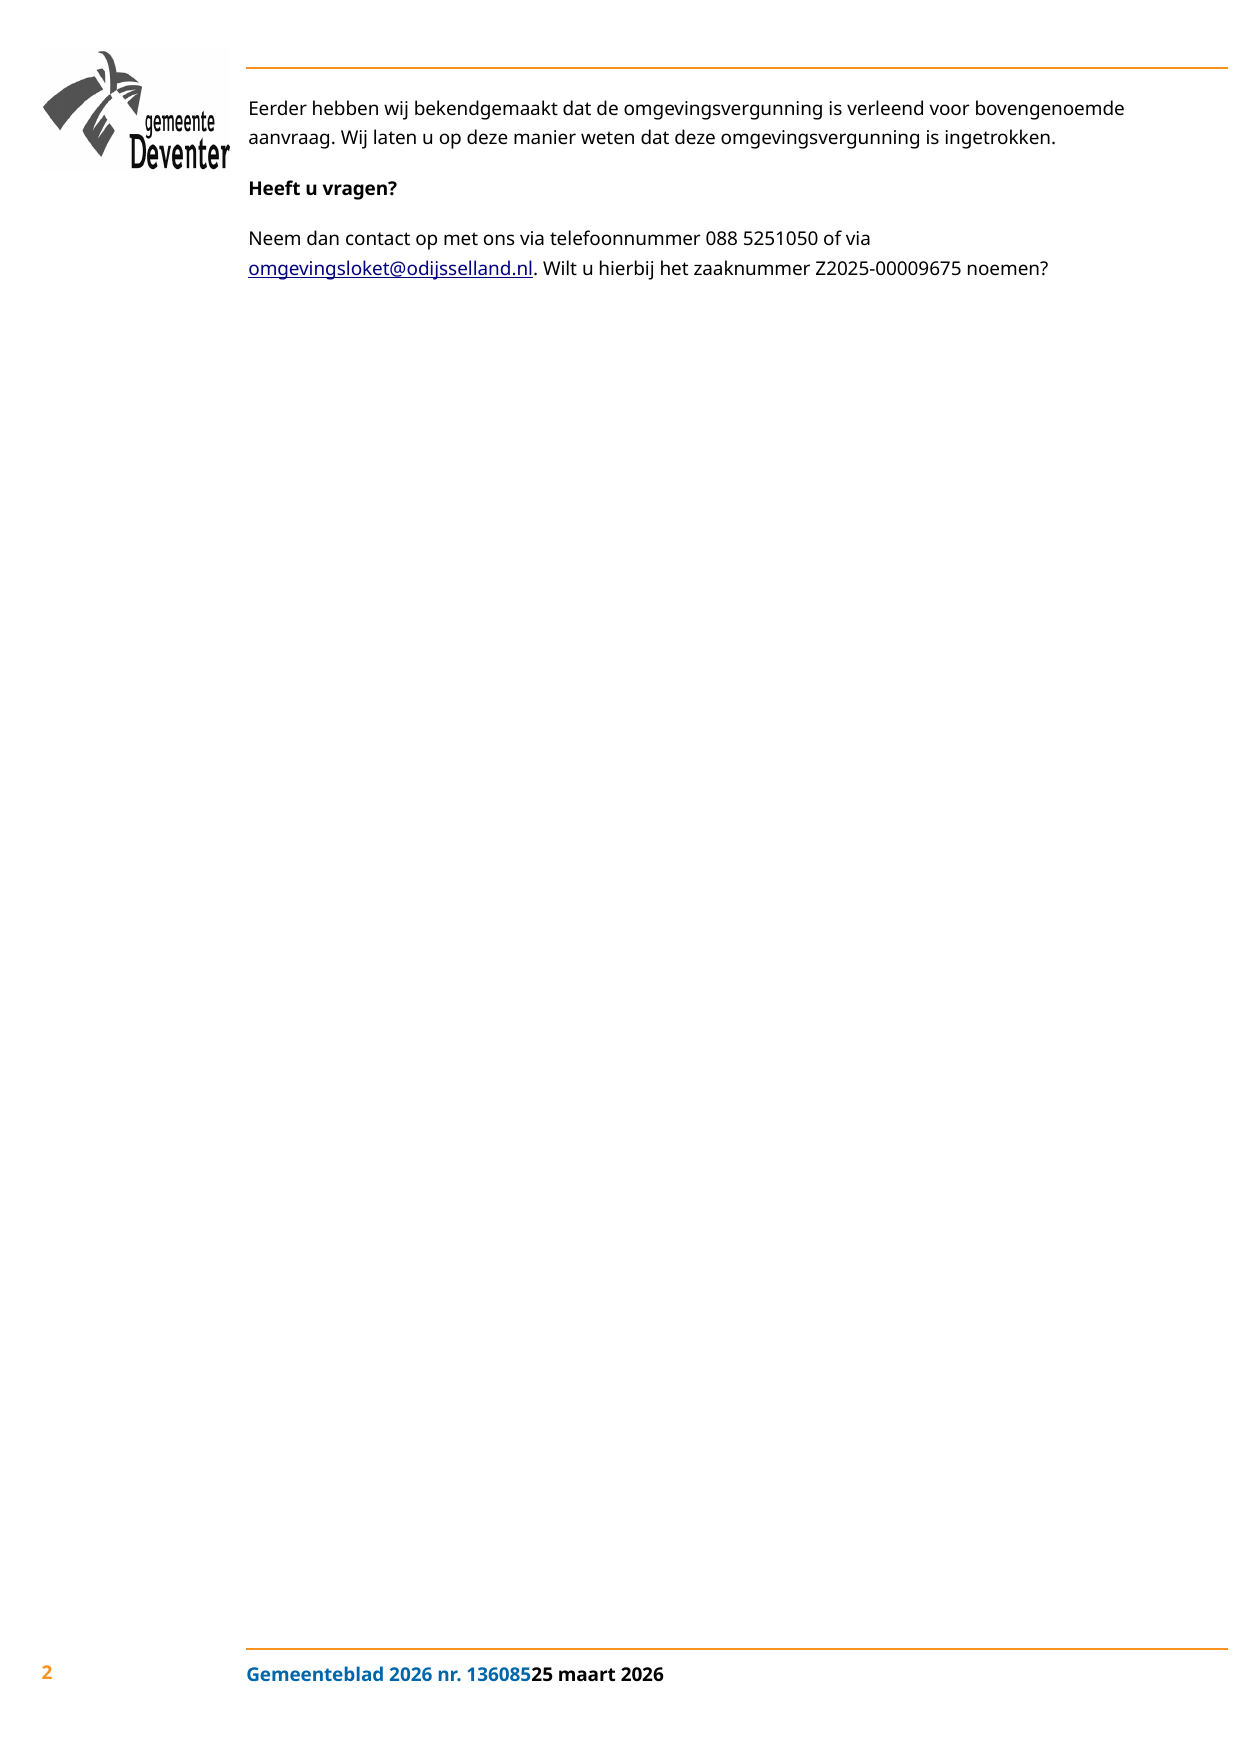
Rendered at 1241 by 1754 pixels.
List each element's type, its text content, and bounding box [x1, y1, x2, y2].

picture [41, 47, 231, 172]
text Neem dan contact op met ons via telefoonnummer 088 5251050 of via omgevingsloket@odijsselland.nl. Wilt u hierbij het zaaknummer Z2025-00009675 noemen? [248, 225, 1152, 281]
text Eerder hebben wij bekendgemaakt dat de omgevingsvergunning is verleend voor bovengenoemde aanvraag. Wij laten u op deze manier weten dat deze omgevingsvergunning is ingetrokken. [248, 95, 1152, 150]
text Heeft u vragen? [248, 175, 1152, 201]
